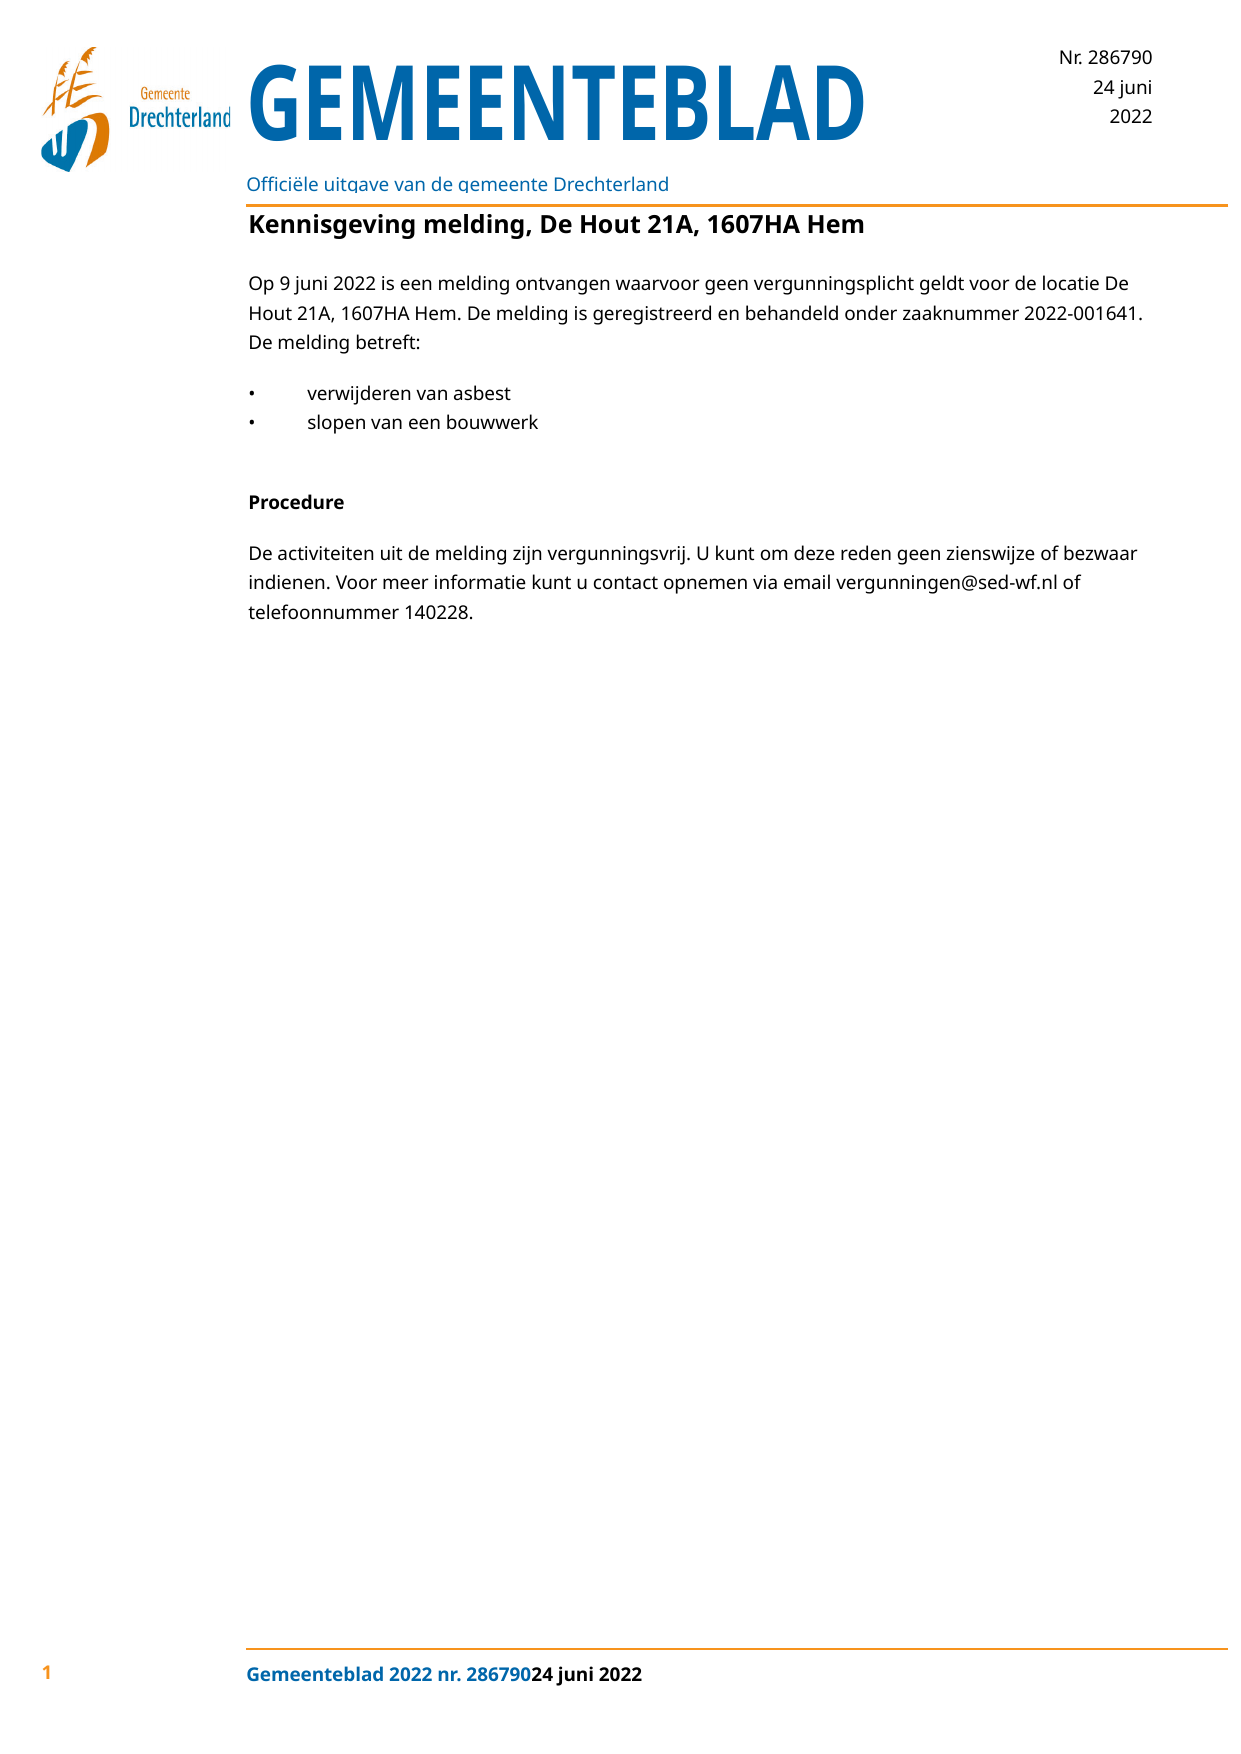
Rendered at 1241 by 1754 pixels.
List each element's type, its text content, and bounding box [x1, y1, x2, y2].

text Op 9 juni 2022 is een melding ontvangen waarvoor geen vergunningsplicht geldt voor de locatie De Hout 21A, 1607HA Hem. De melding is geregistreerd en behandeld onder zaaknummer 2022-001641. De melding betreft: [248, 270, 1152, 355]
text De activiteiten uit de melding zijn vergunningsvrij. U kunt om deze reden geen zienswijze of bezwaar indienen. Voor meer informatie kunt u contact opnemen via email vergunningen@sed-wf.nl of telefoonnummer 140228. [248, 540, 1152, 625]
picture [41, 158, 64, 172]
text Procedure [248, 489, 1152, 515]
list slopen van een bouwwerk [248, 409, 1152, 435]
picture [41, 47, 231, 172]
list verwijderen van asbest [248, 380, 1152, 406]
text Kennisgeving melding, De Hout 21A, 1607HA Hem [248, 207, 1152, 241]
picture [226, 115, 231, 124]
